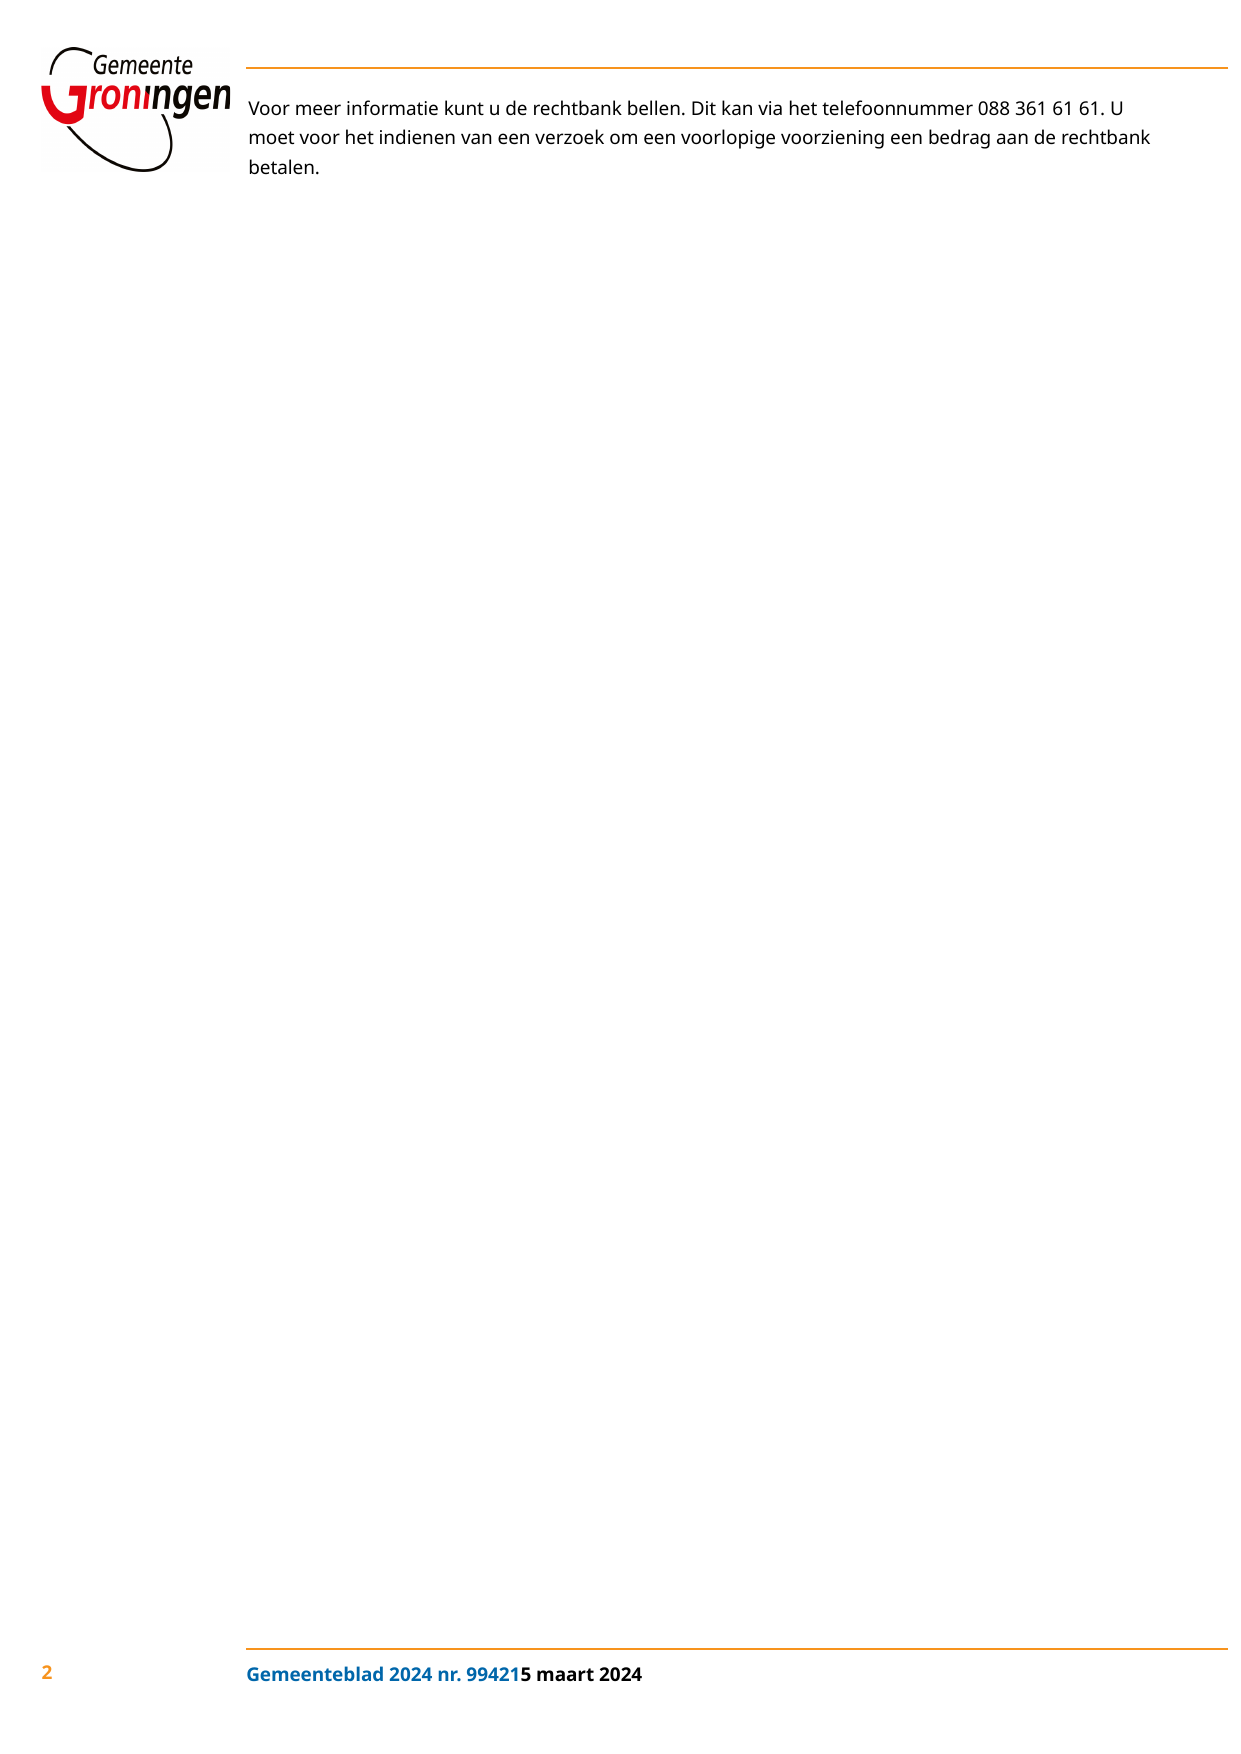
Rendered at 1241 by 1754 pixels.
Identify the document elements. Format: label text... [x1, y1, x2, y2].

text Voor meer informatie kunt u de rechtbank bellen. Dit kan via het telefoonnummer 088 361 61 61. U moet voor het indienen van een verzoek om een voorlopige voorziening een bedrag aan de rechtbank betalen. [248, 95, 1152, 180]
picture [41, 47, 231, 172]
